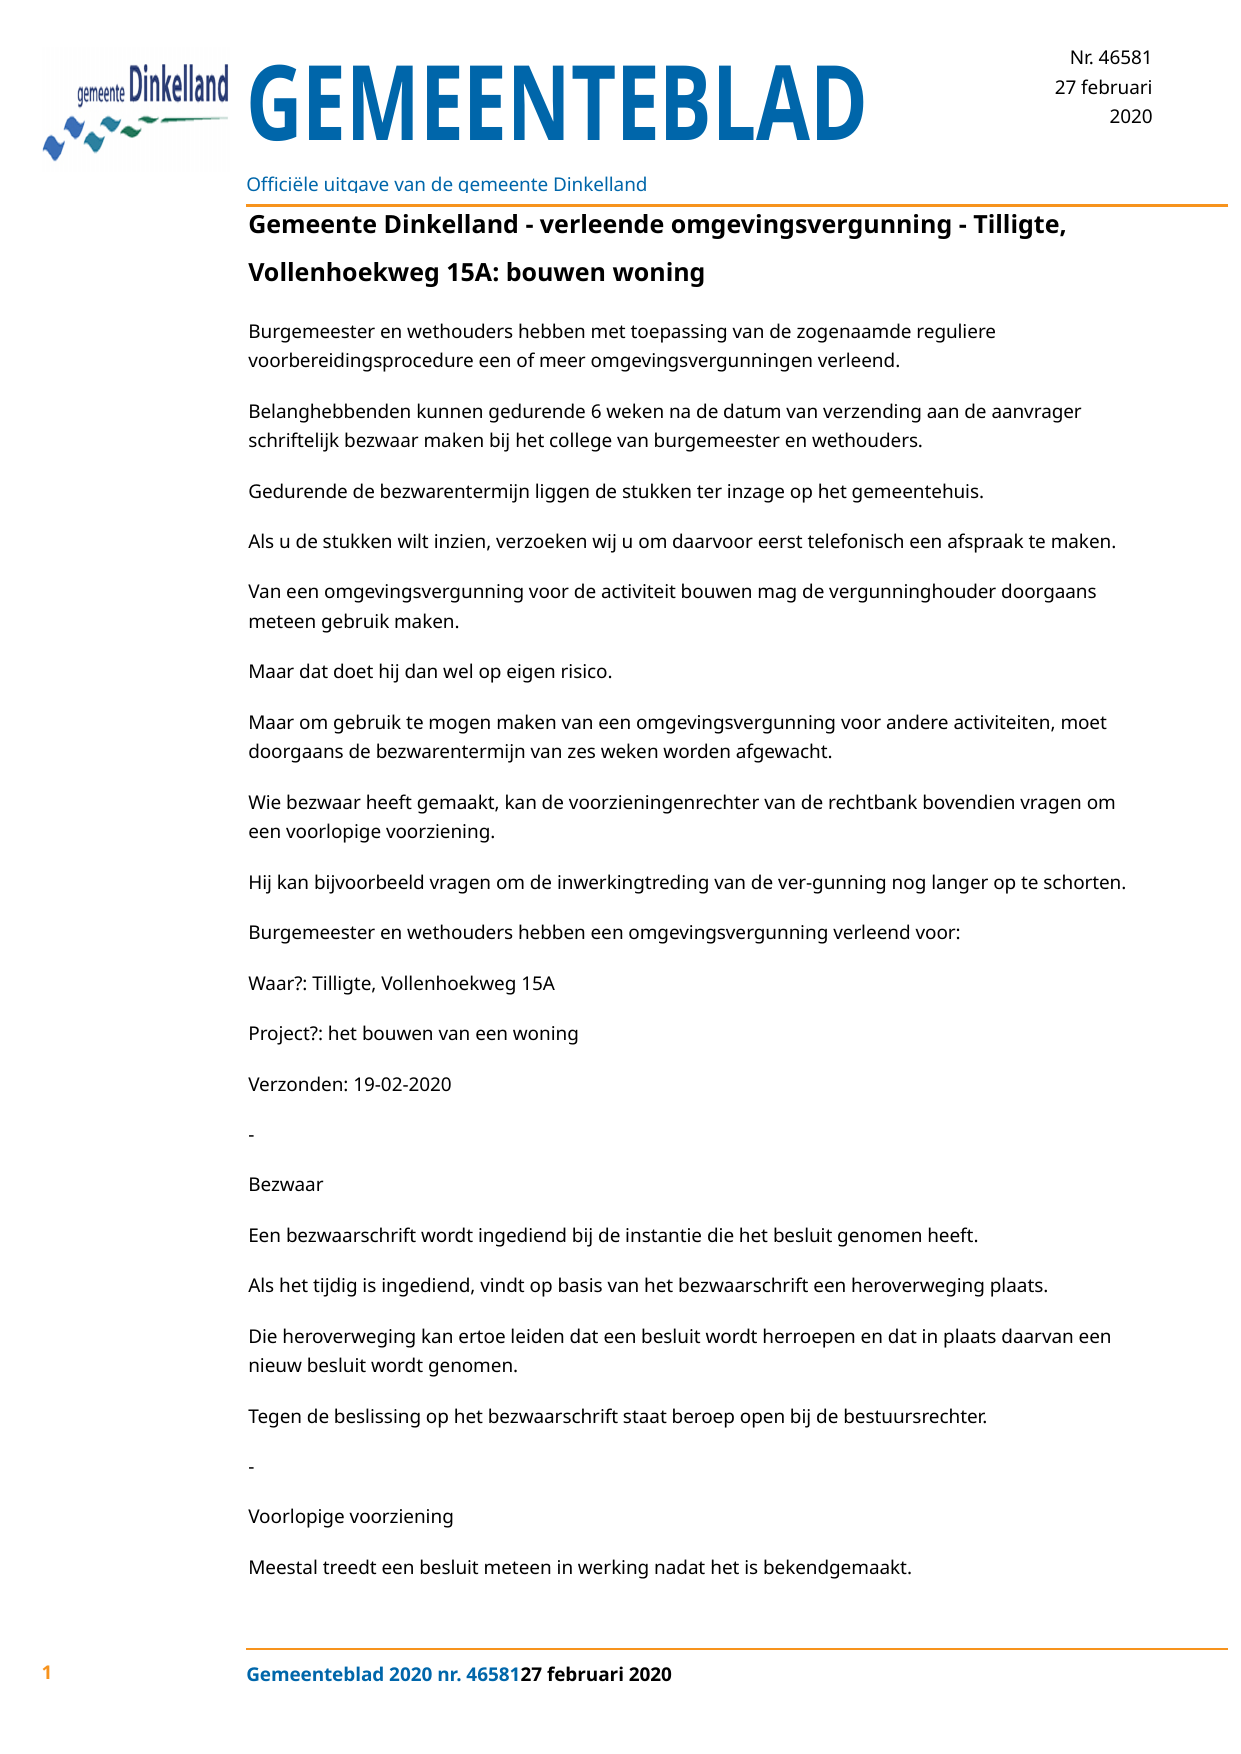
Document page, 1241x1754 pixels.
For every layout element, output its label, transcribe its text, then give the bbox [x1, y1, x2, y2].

text Tegen de beslissing op het bezwaarschrift staat beroep open bij de bestuursrechter. [248, 1403, 1152, 1429]
text Burgemeester en wethouders hebben met toepassing van de zogenaamde reguliere voorbereidingsprocedure een of meer omgevingsvergunningen verleend. [248, 318, 1152, 373]
text Die heroverweging kan ertoe leiden dat een besluit wordt herroepen en dat in plaats daarvan een nieuw besluit wordt genomen. [248, 1323, 1152, 1378]
text Voorlopige voorziening [248, 1504, 1152, 1529]
text Maar dat doet hij dan wel op eigen risico. [248, 659, 1152, 684]
text Een bezwaarschrift wordt ingediend bij de instantie die het besluit genomen heeft. [248, 1222, 1152, 1248]
text Gedurende de bezwarentermijn liggen de stukken ter inzage op het gemeentehuis. [248, 478, 1152, 504]
text Als u de stukken wilt inzien, verzoeken wij u om daarvoor eerst telefonisch een afspraak te maken. [248, 528, 1152, 554]
text Gemeente Dinkelland - verleende omgevingsvergunning - Tilligte, Vollenhoekweg 15A: bouwen woning [248, 207, 1152, 288]
text Wie bezwaar heeft gemaakt, kan de voorzieningenrechter van de rechtbank bovendien vragen om een voorlopige voorziening. [248, 789, 1152, 844]
text Project?: het bouwen van een woning [248, 1020, 1152, 1046]
text - [248, 1453, 1152, 1479]
text Bezwaar [248, 1172, 1152, 1197]
text Belanghebbenden kunnen gedurende 6 weken na de datum van verzending aan de aanvrager schriftelijk bezwaar maken bij het college van burgemeester en wethouders. [248, 398, 1152, 453]
text - [248, 1121, 1152, 1147]
text Waar?: Tilligte, Vollenhoekweg 15A [248, 970, 1152, 996]
text Meestal treedt een besluit meteen in werking nadat het is bekendgemaakt. [248, 1554, 1152, 1580]
text Van een omgevingsvergunning voor de activiteit bouwen mag de vergunninghouder doorgaans meteen gebruik maken. [248, 579, 1152, 634]
text Hij kan bijvoorbeeld vragen om de inwerkingtreding van de ver-gunning nog langer op te schorten. [248, 869, 1152, 895]
text Als het tijdig is ingediend, vindt op basis van het bezwaarschrift een heroverweging plaats. [248, 1272, 1152, 1298]
text Maar om gebruik te mogen maken van een omgevingsvergunning voor andere activiteiten, moet doorgaans de bezwarentermijn van zes weken worden afgewacht. [248, 709, 1152, 764]
picture [41, 47, 231, 172]
text Burgemeester en wethouders hebben een omgevingsvergunning verleend voor: [248, 919, 1152, 945]
text Verzonden: 19-02-2020 [248, 1071, 1152, 1097]
